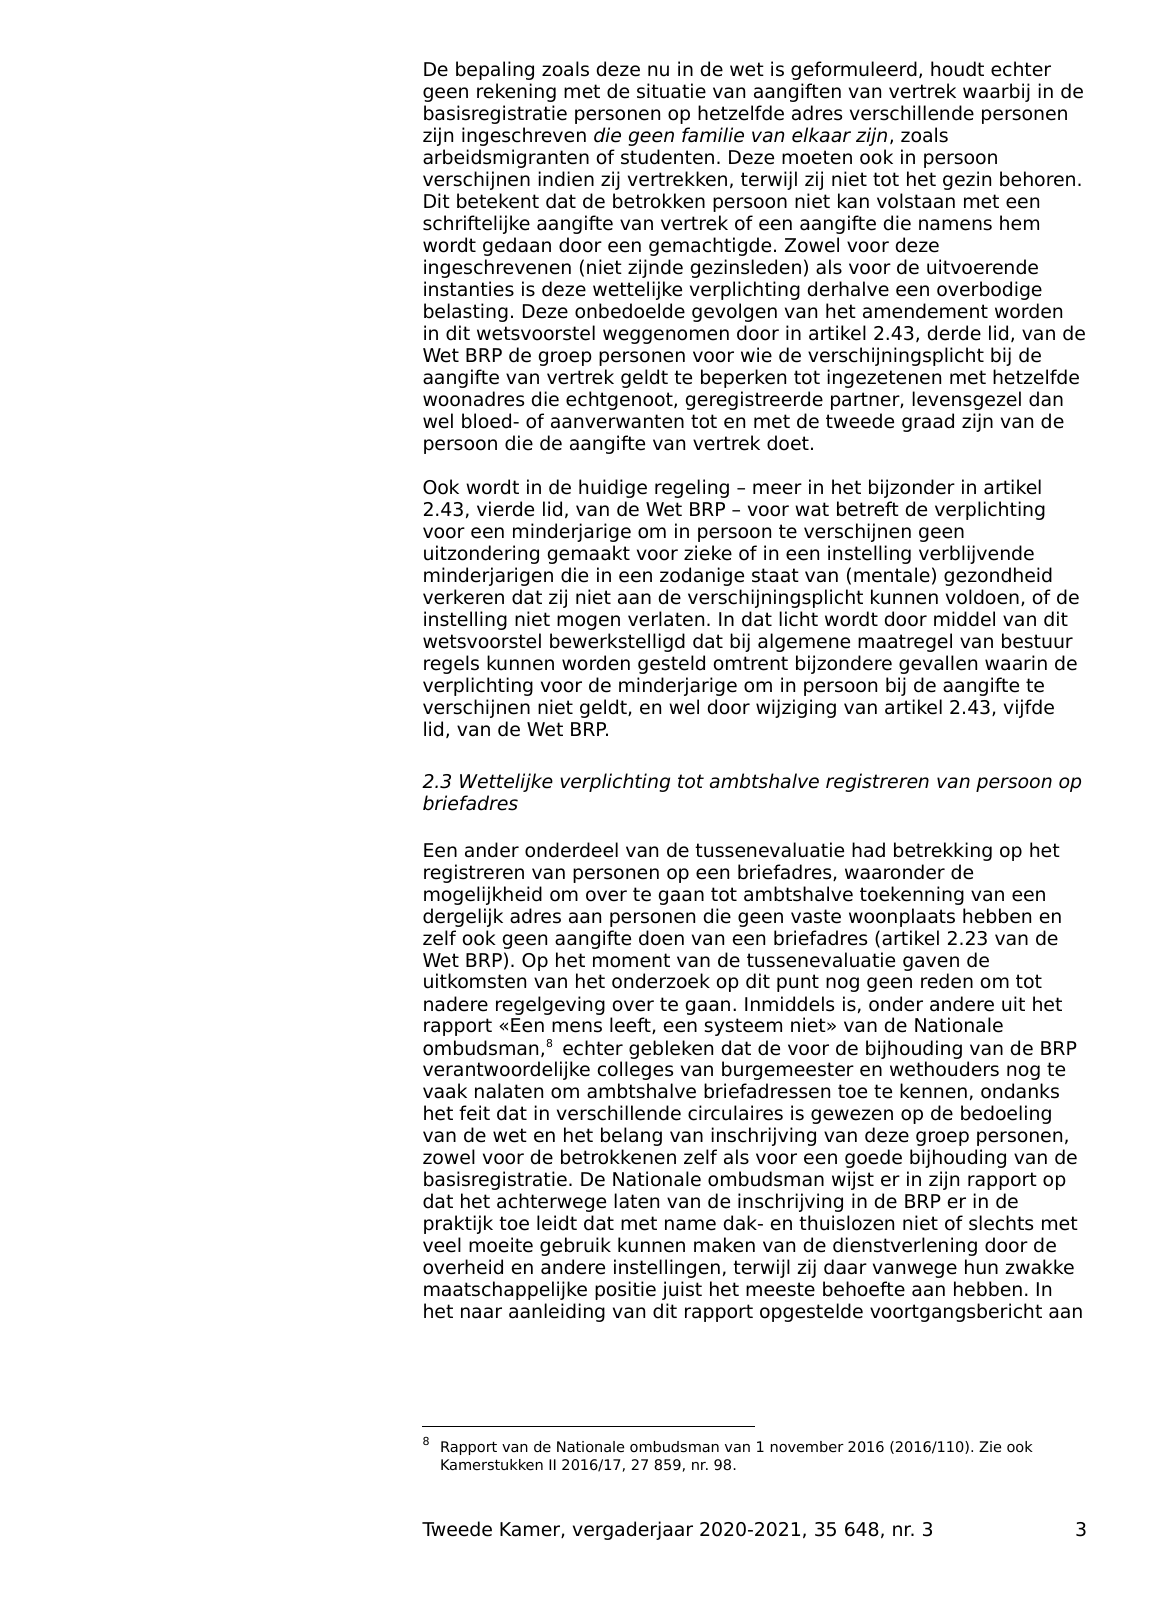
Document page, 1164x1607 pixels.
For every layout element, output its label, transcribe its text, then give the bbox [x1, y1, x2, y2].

text De bepaling zoals deze nu in de wet is geformuleerd, houdt echter geen rekening met de situatie van aangiften van vertrek waarbij in de basisregistratie personen op hetzelfde adres verschillende personen zijn ingeschreven die geen familie van elkaar zijn, zoals arbeidsmigranten of studenten. Deze moeten ook in persoon verschijnen indien zij vertrekken, terwijl zij niet tot het gezin behoren. Dit betekent dat de betrokken persoon niet kan volstaan met een schriftelijke aangifte van vertrek of een aangifte die namens hem wordt gedaan door een gemachtigde. Zowel voor deze ingeschrevenen (niet zijnde gezinsleden) als voor de uitvoerende instanties is deze wettelijke verplichting derhalve een overbodige belasting. Deze onbedoelde gevolgen van het amendement worden in dit wetsvoorstel weggenomen door in artikel 2.43, derde lid, van de Wet BRP de groep personen voor wie de verschijningsplicht bij de aangifte van vertrek geldt te beperken tot ingezetenen met hetzelfde woonadres die echtgenoot, geregistreerde partner, levensgezel dan wel bloed- of aanverwanten tot en met de tweede graad zijn van de persoon die de aangifte van vertrek doet. [422, 59, 1087, 455]
text Rapport van de Nationale ombudsman van 1 november 2016 (2016/110). Zie ook Kamerstukken II 2016/17, 27 859, nr. 98. [422, 1435, 1087, 1474]
text Een ander onderdeel van de tussenevaluatie had betrekking op het registreren van personen op een briefadres, waaronder de mogelijkheid om over te gaan tot ambtshalve toekenning van een dergelijk adres aan personen die geen vaste woonplaats hebben en zelf ook geen aangifte doen van een briefadres (artikel 2.23 van de Wet BRP). Op het moment van de tussenevaluatie gaven de uitkomsten van het onderzoek op dit punt nog geen reden om tot nadere regelgeving over te gaan. Inmiddels is, onder andere uit het rapport «Een mens leeft, een systeem niet» van de Nationale ombudsman, echter gebleken dat de voor de bijhouding van de BRP verantwoordelijke colleges van burgemeester en wethouders nog te vaak nalaten om ambtshalve briefadressen toe te kennen, ondanks het feit dat in verschillende circulaires is gewezen op de bedoeling van de wet en het belang van inschrijving van deze groep personen, zowel voor de betrokkenen zelf als voor een goede bijhouding van de basisregistratie. De Nationale ombudsman wijst er in zijn rapport op dat het achterwege laten van de inschrijving in de BRP er in de praktijk toe leidt dat met name dak- en thuislozen niet of slechts met veel moeite gebruik kunnen maken van de dienstverlening door de overheid en andere instellingen, terwijl zij daar vanwege hun zwakke maatschappelijke positie juist het meeste behoefte aan hebben. In het naar aanleiding van dit rapport opgestelde voortgangsbericht aan [422, 839, 1087, 1323]
text Ook wordt in de huidige regeling – meer in het bijzonder in artikel 2.43, vierde lid, van de Wet BRP – voor wat betreft de verplichting voor een minderjarige om in persoon te verschijnen geen uitzondering gemaakt voor zieke of in een instelling verblijvende minderjarigen die in een zodanige staat van (mentale) gezondheid verkeren dat zij niet aan de verschijningsplicht kunnen voldoen, of de instelling niet mogen verlaten. In dat licht wordt door middel van dit wetsvoorstel bewerkstelligd dat bij algemene maatregel van bestuur regels kunnen worden gesteld omtrent bijzondere gevallen waarin de verplichting voor de minderjarige om in persoon bij de aangifte te verschijnen niet geldt, en wel door wijziging van artikel 2.43, vijfde lid, van de Wet BRP. [422, 477, 1087, 741]
subtitle 2.3 Wettelijke verplichting tot ambtshalve registreren van persoon op briefadres [422, 771, 1087, 814]
